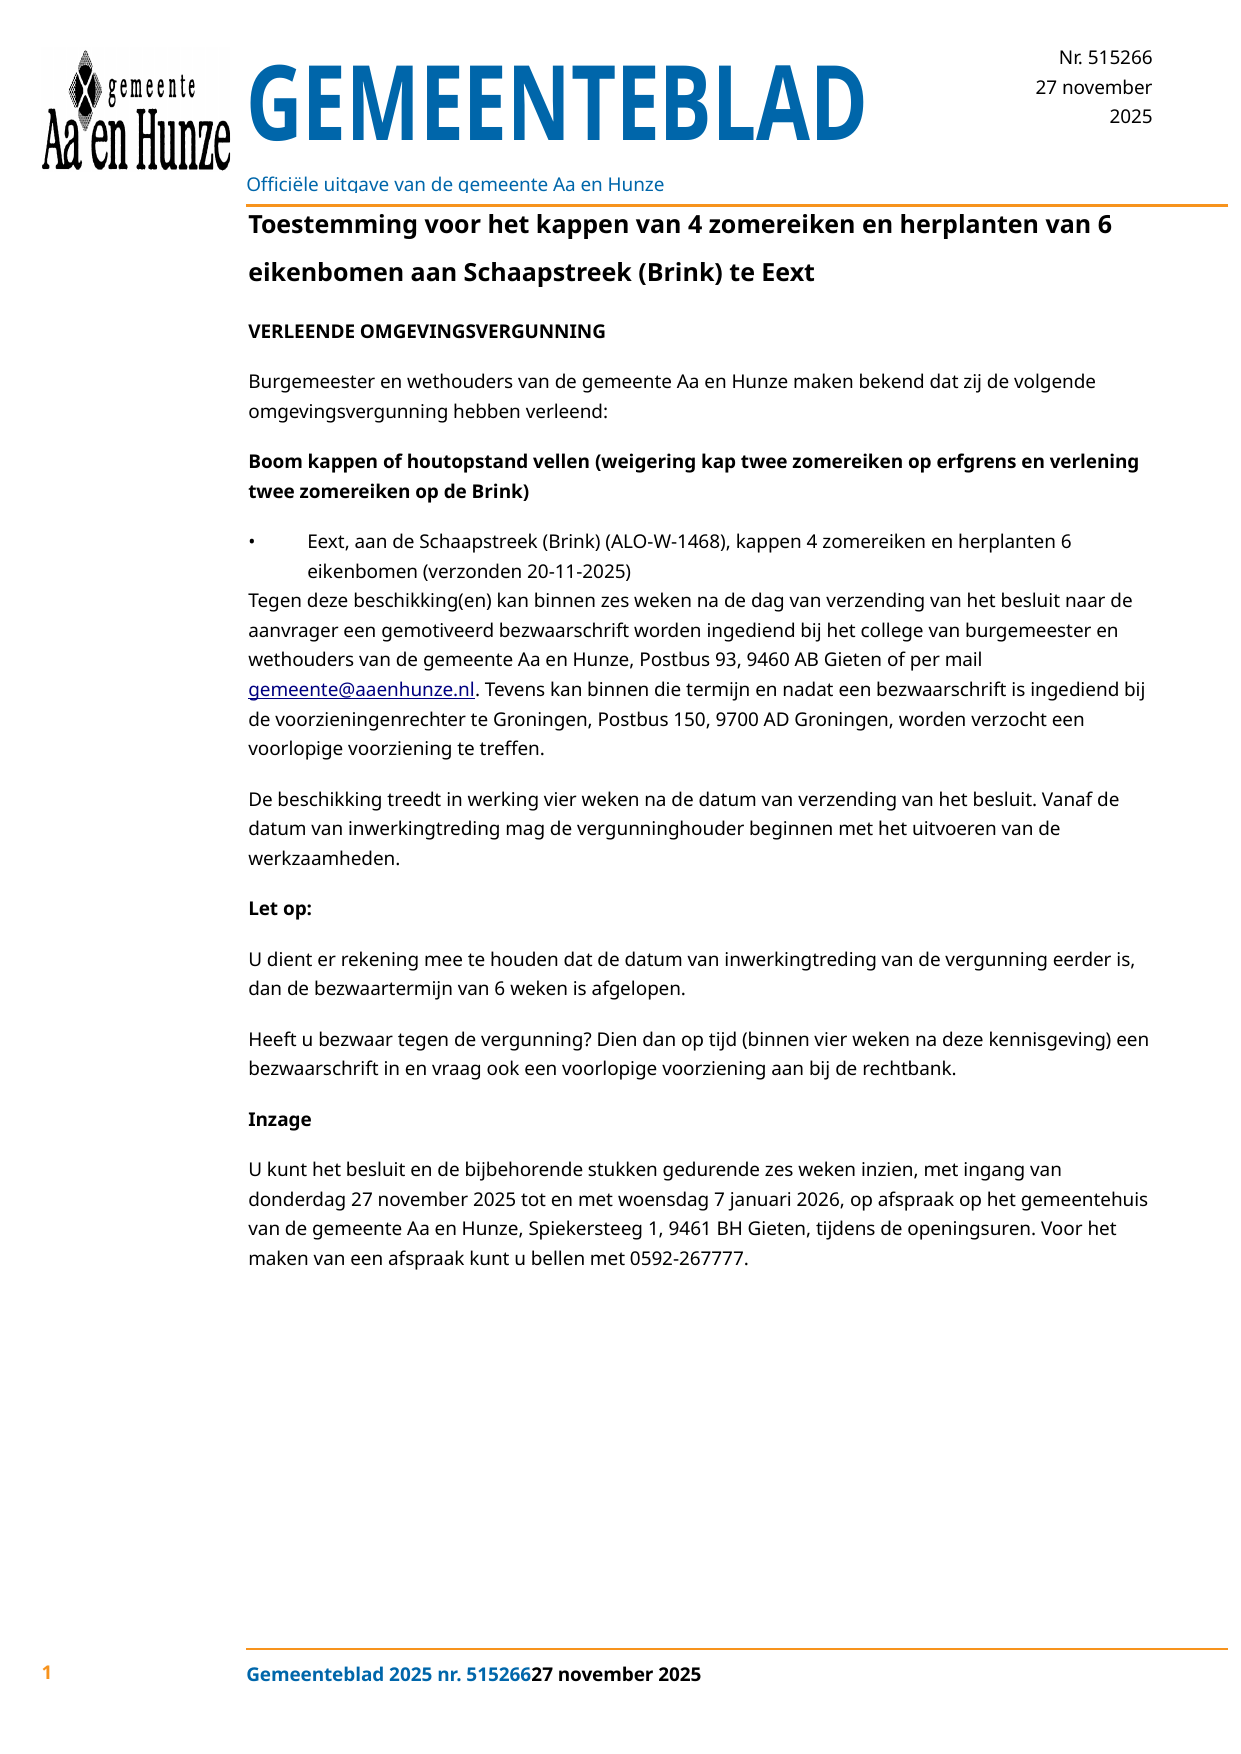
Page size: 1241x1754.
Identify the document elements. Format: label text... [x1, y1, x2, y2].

text Let op: [248, 895, 1152, 921]
text Burgemeester en wethouders van de gemeente Aa en Hunze maken bekend dat zij de volgende omgevingsvergunning hebben verleend: [248, 368, 1152, 424]
text Heeft u bezwaar tegen de vergunning? Dien dan op tijd (binnen vier weken na deze kennisgeving) een bezwaarschrift in en vraag ook een voorlopige voorziening aan bij de rechtbank. [248, 1026, 1152, 1081]
text De beschikking treedt in werking vier weken na de datum van verzending van het besluit. Vanaf de datum van inwerkingtreding mag de vergunninghouder beginnen met het uitvoeren van de werkzaamheden. [248, 786, 1152, 871]
text VERLEENDE OMGEVINGSVERGUNNING [248, 318, 1152, 344]
text U kunt het besluit en de bijbehorende stukken gedurende zes weken inzien, met ingang van donderdag 27 november 2025 tot en met woensdag 7 januari 2026, op afspraak op het gemeentehuis van de gemeente Aa en Hunze, Spiekersteeg 1, 9461 BH Gieten, tijdens de openingsuren. Voor het maken van een afspraak kunt u bellen met 0592-267777. [248, 1156, 1152, 1271]
picture [41, 47, 231, 172]
list Eext, aan de Schaapstreek (Brink) (ALO-W-1468), kappen 4 zomereiken en herplanten 6 eikenbomen (verzonden 20-11-2025) [248, 528, 1152, 584]
text Inzage [248, 1106, 1152, 1132]
text Toestemming voor het kappen van 4 zomereiken en herplanten van 6 eikenbomen aan Schaapstreek (Brink) te Eext [248, 207, 1152, 288]
text Tegen deze beschikking(en) kan binnen zes weken na de dag van verzending van het besluit naar de aanvrager een gemotiveerd bezwaarschrift worden ingediend bij het college van burgemeester en wethouders van de gemeente Aa en Hunze, Postbus 93, 9460 AB Gieten of per mail gemeente@aaenhunze.nl. Tevens kan binnen die termijn en nadat een bezwaarschrift is ingediend bij de voorzieningenrechter te Groningen, Postbus 150, 9700 AD Groningen, worden verzocht een voorlopige voorziening te treffen. [248, 587, 1152, 761]
text Boom kappen of houtopstand vellen (weigering kap twee zomereiken op erfgrens en verlening twee zomereiken op de Brink) [248, 448, 1152, 504]
text U dient er rekening mee te houden dat de datum van inwerkingtreding van de vergunning eerder is, dan de bezwaartermijn van 6 weken is afgelopen. [248, 946, 1152, 1001]
